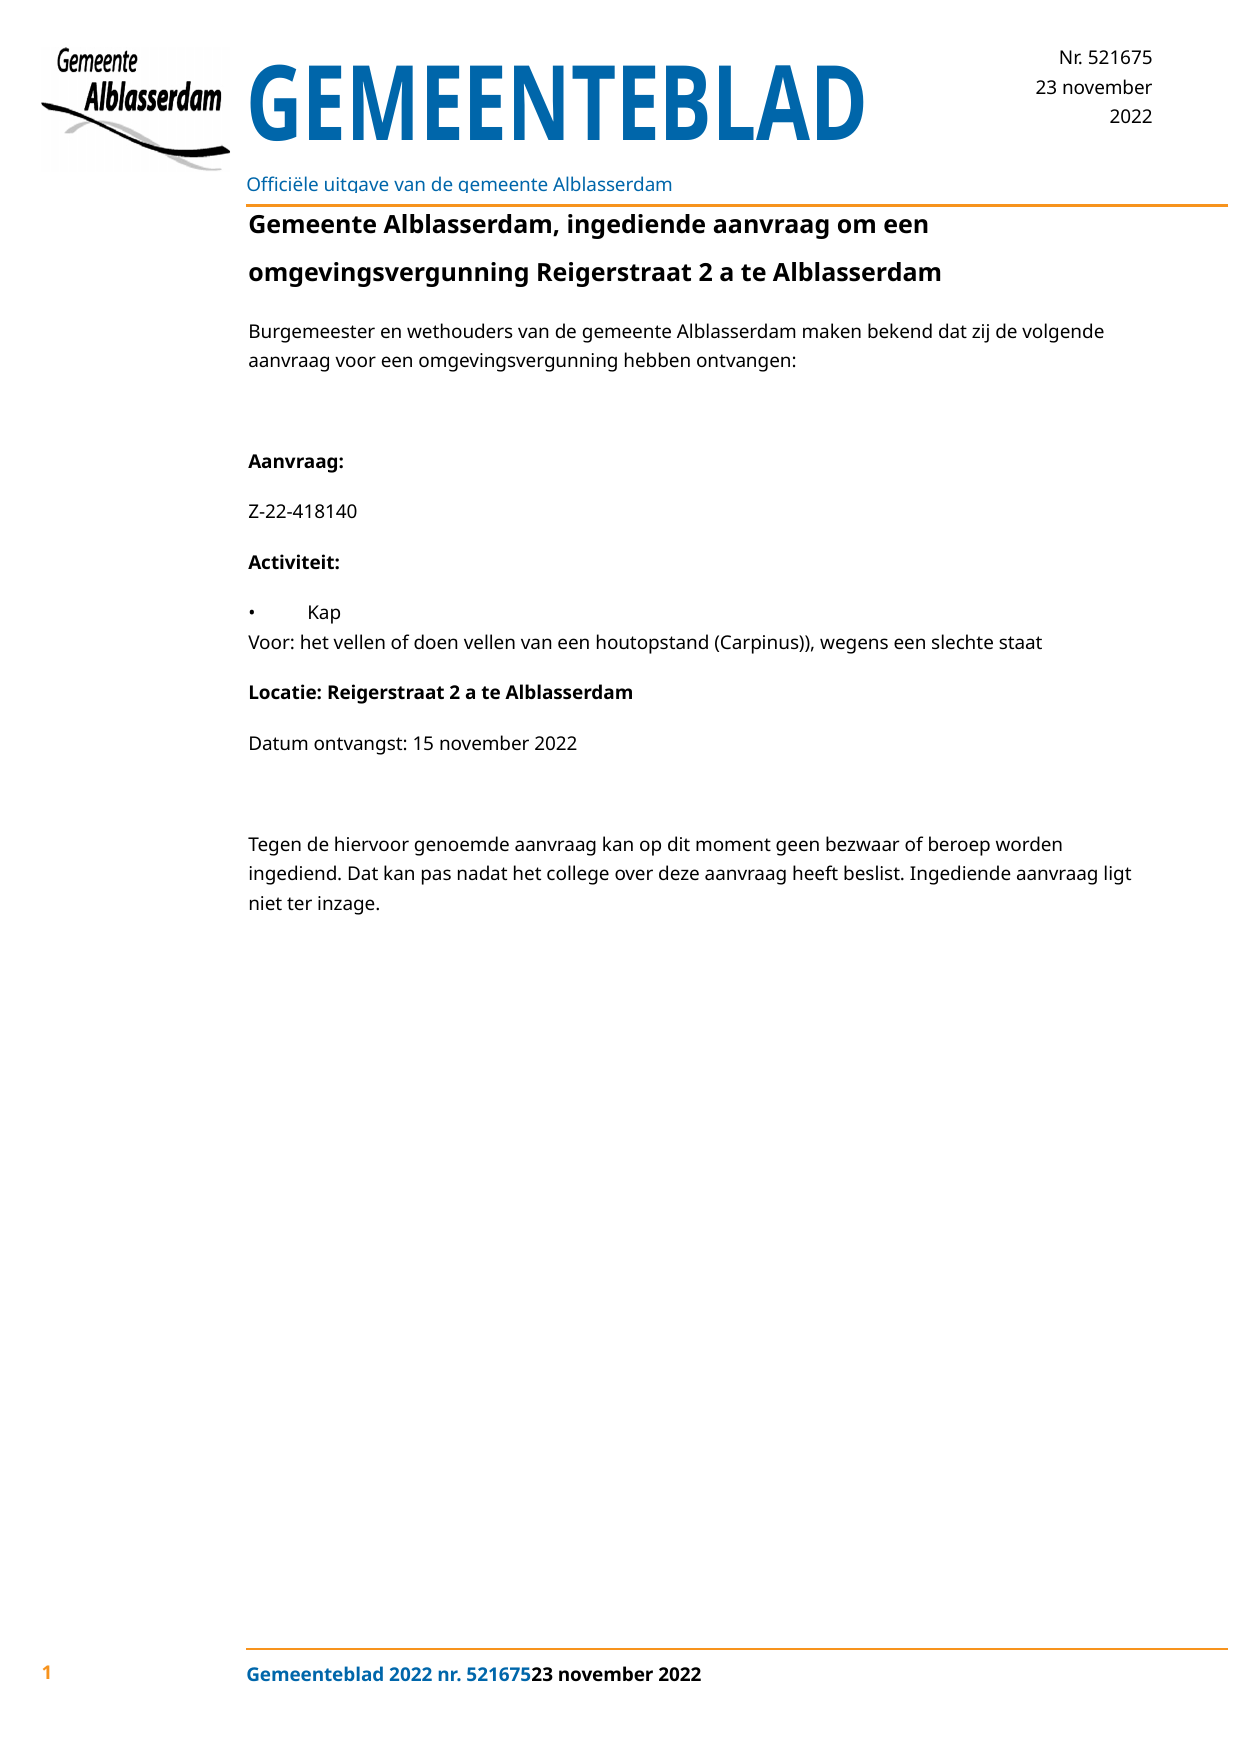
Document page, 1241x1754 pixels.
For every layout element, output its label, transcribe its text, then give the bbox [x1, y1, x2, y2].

text Locatie: Reigerstraat 2 a te Alblasserdam [248, 679, 1152, 705]
list Kap [248, 599, 1152, 625]
text Gemeente Alblasserdam, ingediende aanvraag om een omgevingsvergunning Reigerstraat 2 a te Alblasserdam [248, 207, 1152, 288]
text Burgemeester en wethouders van de gemeente Alblasserdam maken bekend dat zij de volgende aanvraag voor een omgevingsvergunning hebben ontvangen: [248, 318, 1152, 373]
text Tegen de hiervoor genoemde aanvraag kan op dit moment geen bezwaar of beroep worden ingediend. Dat kan pas nadat het college over deze aanvraag heeft beslist. Ingediende aanvraag ligt niet ter inzage. [248, 831, 1152, 916]
text Z-22-418140 [248, 499, 1152, 524]
text Activiteit: [248, 549, 1152, 575]
text Voor: het vellen of doen vellen van een houtopstand (Carpinus)), wegens een slechte staat [248, 629, 1152, 655]
text Aanvraag: [248, 448, 1152, 474]
picture [41, 47, 231, 172]
text Datum ontvangst: 15 november 2022 [248, 730, 1152, 756]
